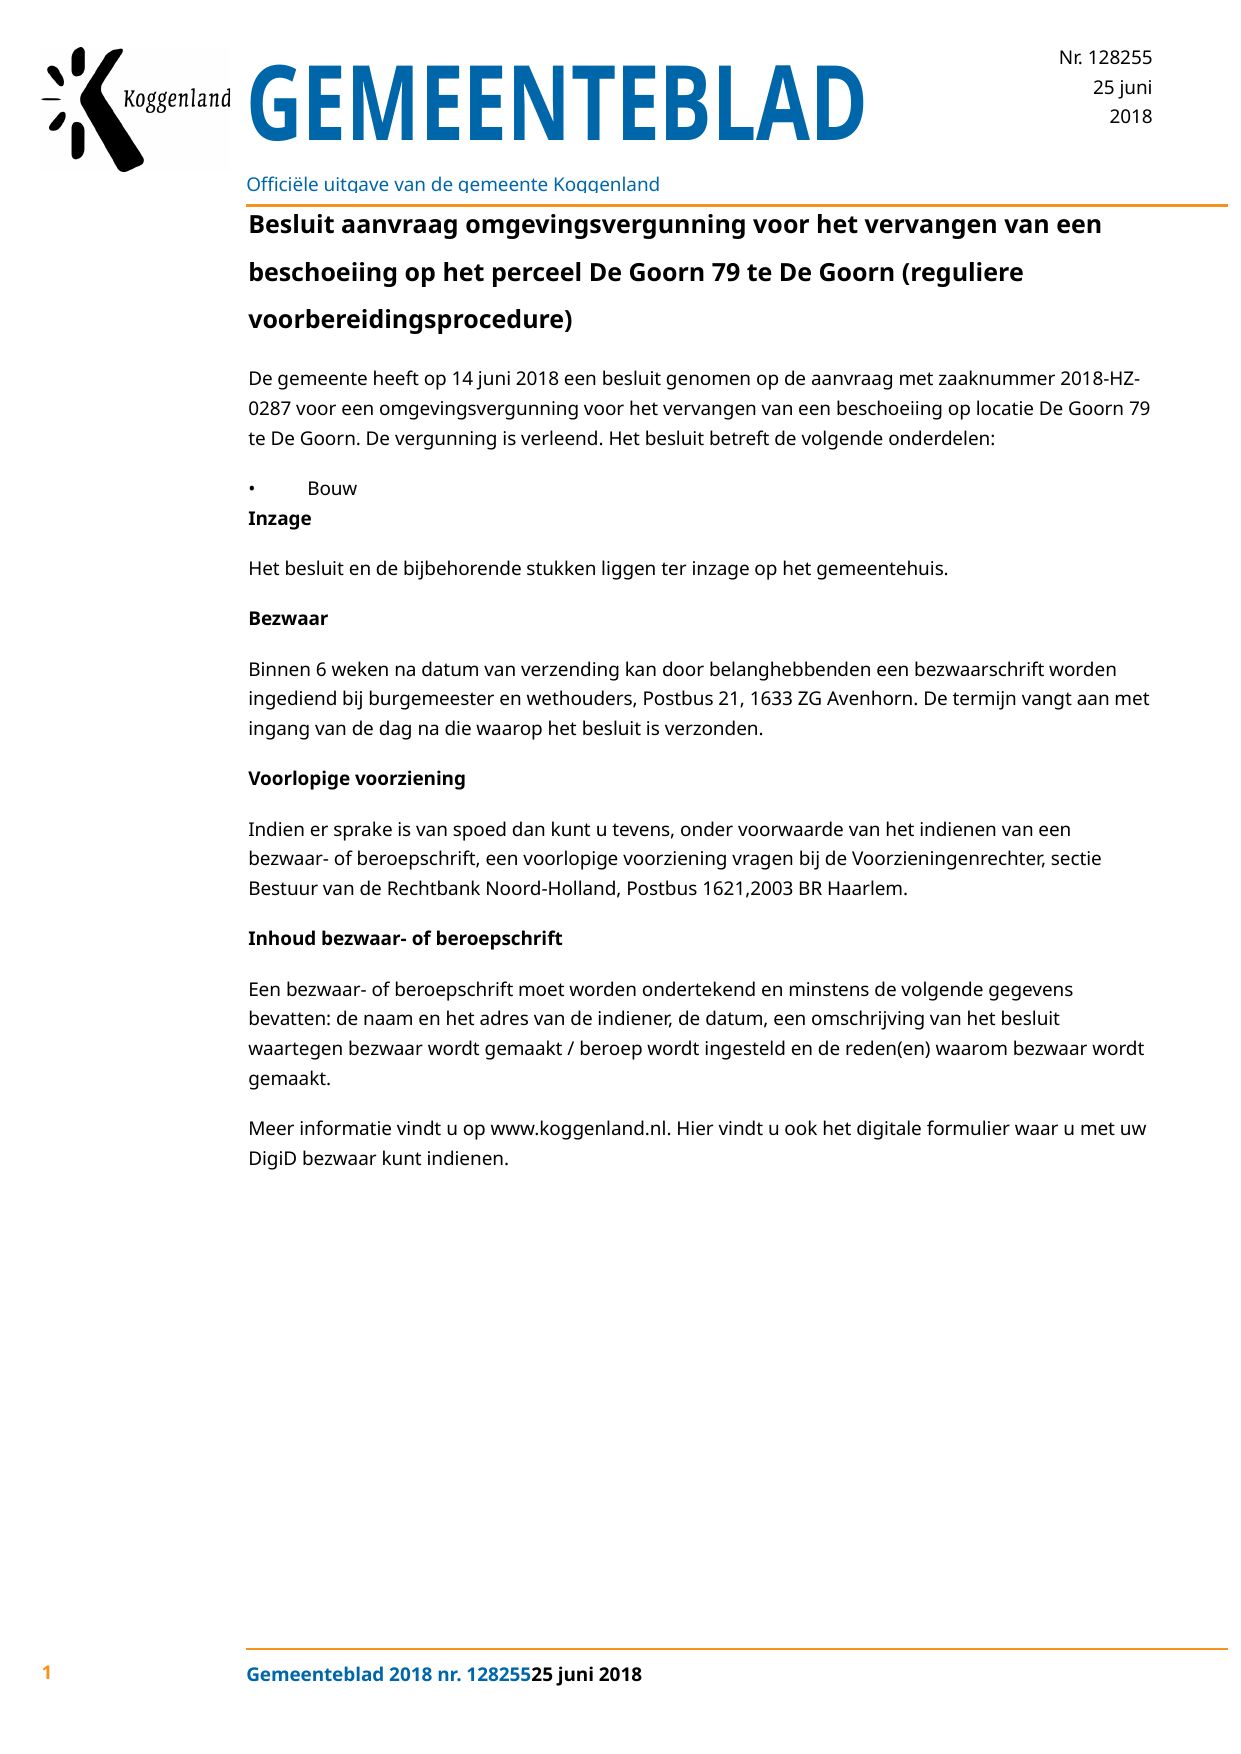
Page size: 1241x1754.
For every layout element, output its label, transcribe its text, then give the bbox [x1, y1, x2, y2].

text Inzage [248, 505, 1152, 530]
picture [41, 47, 231, 172]
text Indien er sprake is van spoed dan kunt u tevens, onder voorwaarde van het indienen van een bezwaar- of beroepschrift, een voorlopige voorziening vragen bij de Voorzieningenrechter, sectie Bestuur van de Rechtbank Noord-Holland, Postbus 1621,2003 BR Haarlem. [248, 816, 1152, 901]
text Het besluit en de bijbehorende stukken liggen ter inzage op het gemeentehuis. [248, 555, 1152, 581]
text Binnen 6 weken na datum van verzending kan door belanghebbenden een bezwaarschrift worden ingediend bij burgemeester en wethouders, Postbus 21, 1633 ZG Avenhorn. De termijn vangt aan met ingang van de dag na die waarop het besluit is verzonden. [248, 656, 1152, 741]
list Bouw [248, 475, 1152, 501]
text Inhoud bezwaar- of beroepschrift [248, 926, 1152, 951]
text Voorlopige voorziening [248, 766, 1152, 791]
text Een bezwaar- of beroepschrift moet worden ondertekend en minstens de volgende gegevens bevatten: de naam en het adres van de indiener, de datum, een omschrijving van het besluit waartegen bezwaar wordt gemaakt / beroep wordt ingesteld en de reden(en) waarom bezwaar wordt gemaakt. [248, 976, 1152, 1090]
text Besluit aanvraag omgevingsvergunning voor het vervangen van een beschoeiing op het perceel De Goorn 79 te De Goorn (reguliere voorbereidingsprocedure) [248, 207, 1152, 336]
text Meer informatie vindt u op www.koggenland.nl. Hier vindt u ook het digitale formulier waar u met uw DigiD bezwaar kunt indienen. [248, 1115, 1152, 1170]
text Bezwaar [248, 606, 1152, 631]
text De gemeente heeft op 14 juni 2018 een besluit genomen op de aanvraag met zaaknummer 2018-HZ-0287 voor een omgevingsvergunning voor het vervangen van een beschoeiing op locatie De Goorn 79 te De Goorn. De vergunning is verleend. Het besluit betreft de volgende onderdelen: [248, 366, 1152, 450]
